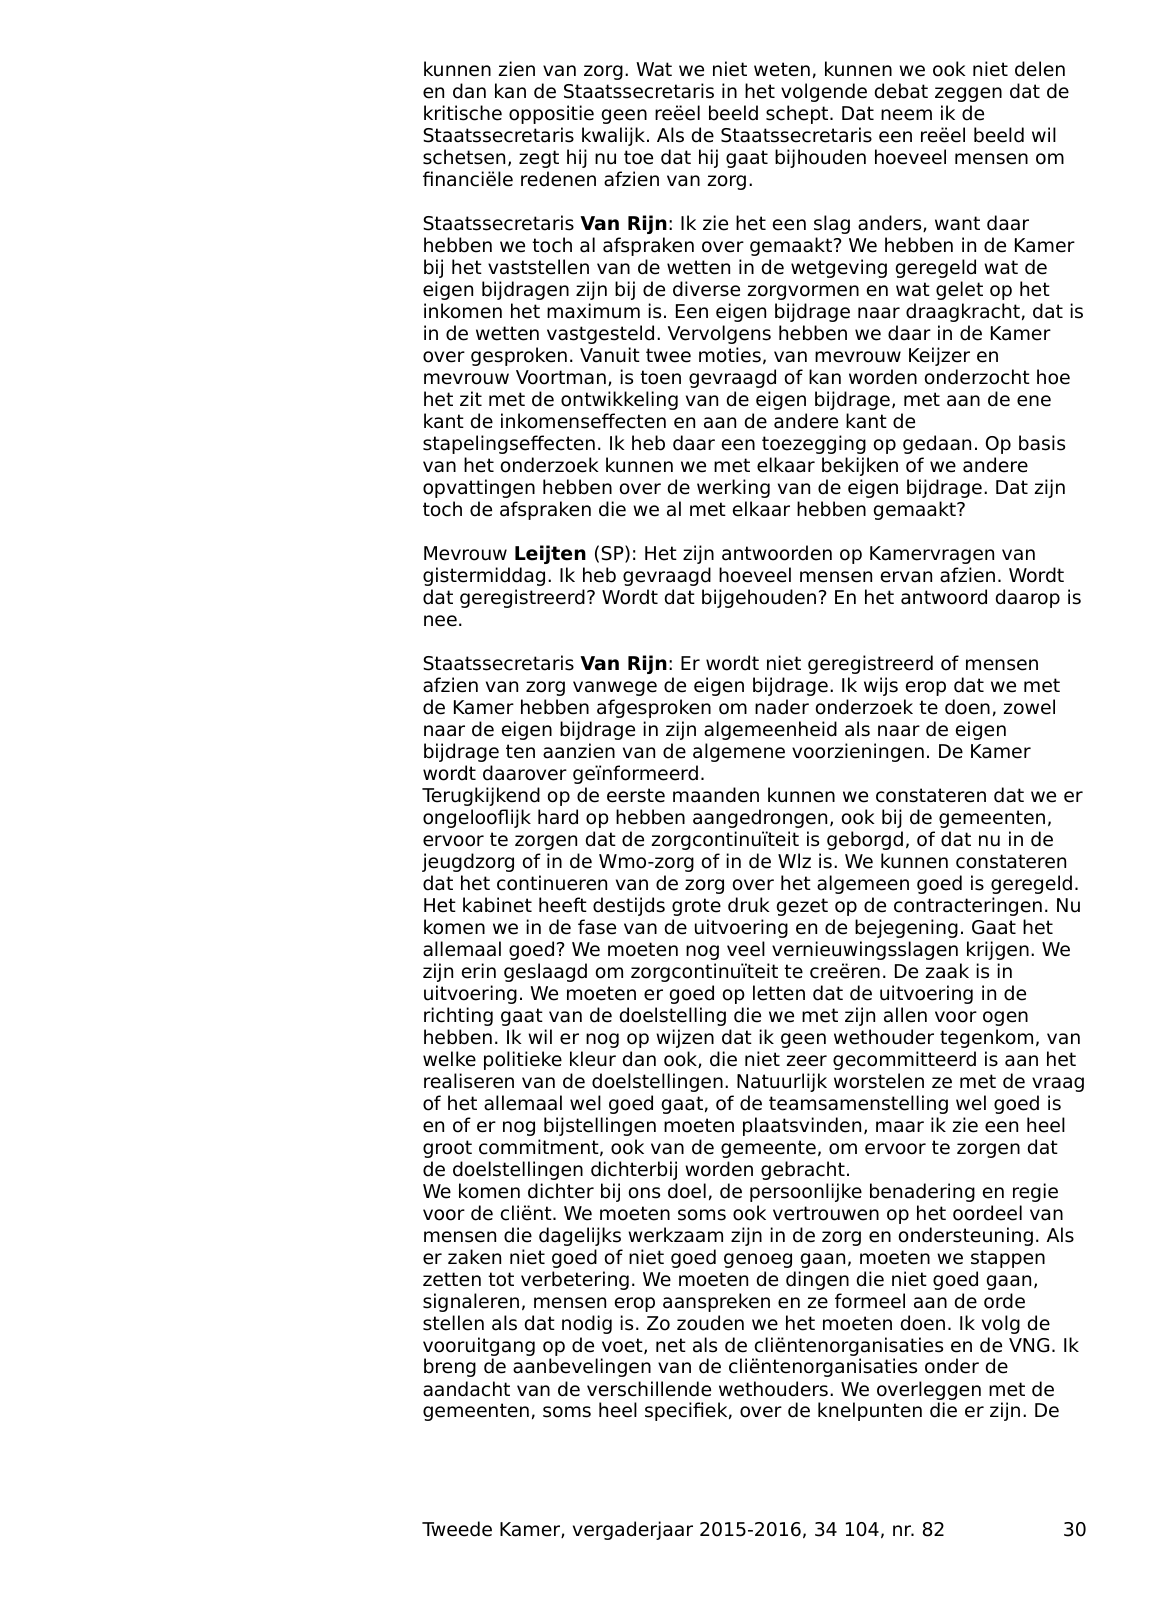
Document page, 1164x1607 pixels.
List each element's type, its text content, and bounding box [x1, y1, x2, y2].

text kunnen zien van zorg. Wat we niet weten, kunnen we ook niet delen en dan kan de Staatssecretaris in het volgende debat zeggen dat de kritische oppositie geen reëel beeld schept. Dat neem ik de Staatssecretaris kwalijk. Als de Staatssecretaris een reëel beeld wil schetsen, zegt hij nu toe dat hij gaat bijhouden hoeveel mensen om financiële redenen afzien van zorg. [422, 59, 1087, 191]
text Staatssecretaris Van Rijn: Ik zie het een slag anders, want daar hebben we toch al afspraken over gemaakt? We hebben in de Kamer bij het vaststellen van de wetten in de wetgeving geregeld wat de eigen bijdragen zijn bij de diverse zorgvormen en wat gelet op het inkomen het maximum is. Een eigen bijdrage naar draagkracht, dat is in de wetten vastgesteld. Vervolgens hebben we daar in de Kamer over gesproken. Vanuit twee moties, van mevrouw Keijzer en mevrouw Voortman, is toen gevraagd of kan worden onderzocht hoe het zit met de ontwikkeling van de eigen bijdrage, met aan de ene kant de inkomenseffecten en aan de andere kant de stapelingseffecten. Ik heb daar een toezegging op gedaan. Op basis van het onderzoek kunnen we met elkaar bekijken of we andere opvattingen hebben over de werking van de eigen bijdrage. Dat zijn toch de afspraken die we al met elkaar hebben gemaakt? [422, 213, 1087, 521]
text Mevrouw Leijten (SP): Het zijn antwoorden op Kamervragen van gistermiddag. Ik heb gevraagd hoeveel mensen ervan afzien. Wordt dat geregistreerd? Wordt dat bijgehouden? En het antwoord daarop is nee. [422, 543, 1087, 631]
text Staatssecretaris Van Rijn: Er wordt niet geregistreerd of mensen afzien van zorg vanwege de eigen bijdrage. Ik wijs erop dat we met de Kamer hebben afgesproken om nader onderzoek te doen, zowel naar de eigen bijdrage in zijn algemeenheid als naar de eigen bijdrage ten aanzien van de algemene voorzieningen. De Kamer wordt daarover geïnformeerd. [422, 653, 1087, 785]
text Terugkijkend op de eerste maanden kunnen we constateren dat we er ongelooflijk hard op hebben aangedrongen, ook bij de gemeenten, ervoor te zorgen dat de zorgcontinuïteit is geborgd, of dat nu in de jeugdzorg of in de Wmo-zorg of in de Wlz is. We kunnen constateren dat het continueren van de zorg over het algemeen goed is geregeld. Het kabinet heeft destijds grote druk gezet op de contracteringen. Nu komen we in de fase van de uitvoering en de bejegening. Gaat het allemaal goed? We moeten nog veel vernieuwingsslagen krijgen. We zijn erin geslaagd om zorgcontinuïteit te creëren. De zaak is in uitvoering. We moeten er goed op letten dat de uitvoering in de richting gaat van de doelstelling die we met zijn allen voor ogen hebben. Ik wil er nog op wijzen dat ik geen wethouder tegenkom, van welke politieke kleur dan ook, die niet zeer gecommitteerd is aan het realiseren van de doelstellingen. Natuurlijk worstelen ze met de vraag of het allemaal wel goed gaat, of de teamsamenstelling wel goed is en of er nog bijstellingen moeten plaatsvinden, maar ik zie een heel groot commitment, ook van de gemeente, om ervoor te zorgen dat de doelstellingen dichterbij worden gebracht. [422, 785, 1087, 1181]
text We komen dichter bij ons doel, de persoonlijke benadering en regie voor de cliënt. We moeten soms ook vertrouwen op het oordeel van mensen die dagelijks werkzaam zijn in de zorg en ondersteuning. Als er zaken niet goed of niet goed genoeg gaan, moeten we stappen zetten tot verbetering. We moeten de dingen die niet goed gaan, signaleren, mensen erop aanspreken en ze formeel aan de orde stellen als dat nodig is. Zo zouden we het moeten doen. Ik volg de vooruitgang op de voet, net als de cliëntenorganisaties en de VNG. Ik breng de aanbevelingen van de cliëntenorganisaties onder de aandacht van de verschillende wethouders. We overleggen met de gemeenten, soms heel specifiek, over de knelpunten die er zijn. De [422, 1181, 1087, 1422]
